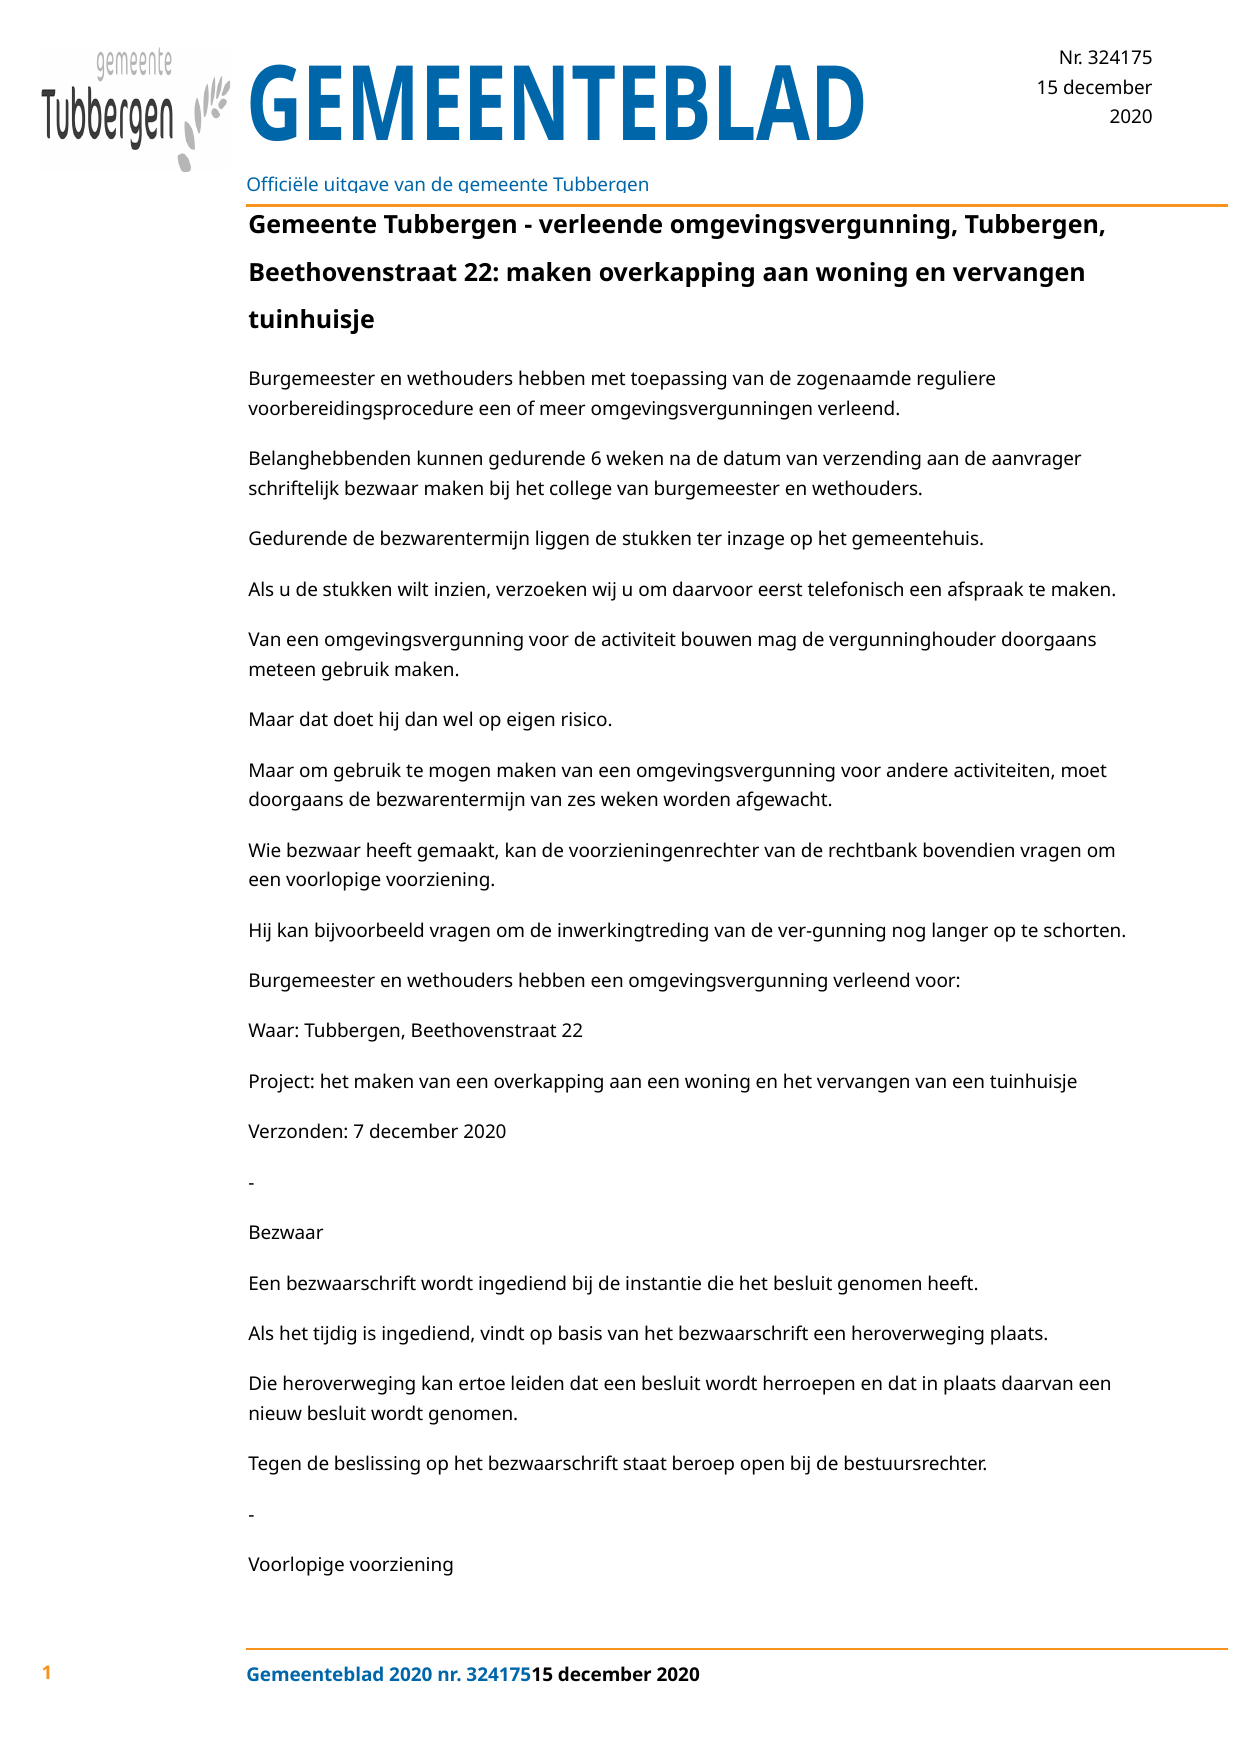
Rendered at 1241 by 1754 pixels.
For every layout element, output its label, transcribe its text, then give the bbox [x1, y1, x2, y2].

text Waar: Tubbergen, Beethovenstraat 22 [248, 1018, 1152, 1043]
text Bezwaar [248, 1219, 1152, 1245]
text Belanghebbenden kunnen gedurende 6 weken na de datum van verzending aan de aanvrager schriftelijk bezwaar maken bij het college van burgemeester en wethouders. [248, 446, 1152, 501]
text Die heroverweging kan ertoe leiden dat een besluit wordt herroepen en dat in plaats daarvan een nieuw besluit wordt genomen. [248, 1371, 1152, 1426]
picture [41, 47, 231, 172]
text - [248, 1169, 1152, 1194]
text Wie bezwaar heeft gemaakt, kan de voorzieningenrechter van de rechtbank bovendien vragen om een voorlopige voorziening. [248, 837, 1152, 892]
text - [248, 1501, 1152, 1527]
text Hij kan bijvoorbeeld vragen om de inwerkingtreding van de ver-gunning nog langer op te schorten. [248, 917, 1152, 942]
text Burgemeester en wethouders hebben een omgevingsvergunning verleend voor: [248, 967, 1152, 993]
text Gemeente Tubbergen - verleende omgevingsvergunning, Tubbergen, Beethovenstraat 22: maken overkapping aan woning en vervangen tuinhuisje [248, 207, 1152, 336]
text Gedurende de bezwarentermijn liggen de stukken ter inzage op het gemeentehuis. [248, 526, 1152, 551]
text Burgemeester en wethouders hebben met toepassing van de zogenaamde reguliere voorbereidingsprocedure een of meer omgevingsvergunningen verleend. [248, 366, 1152, 421]
text Als het tijdig is ingediend, vindt op basis van het bezwaarschrift een heroverweging plaats. [248, 1320, 1152, 1346]
text Als u de stukken wilt inzien, verzoeken wij u om daarvoor eerst telefonisch een afspraak te maken. [248, 576, 1152, 602]
text Voorlopige voorziening [248, 1551, 1152, 1577]
text Van een omgevingsvergunning voor de activiteit bouwen mag de vergunninghouder doorgaans meteen gebruik maken. [248, 626, 1152, 682]
text Een bezwaarschrift wordt ingediend bij de instantie die het besluit genomen heeft. [248, 1270, 1152, 1295]
text Maar om gebruik te mogen maken van een omgevingsvergunning voor andere activiteiten, moet doorgaans de bezwarentermijn van zes weken worden afgewacht. [248, 757, 1152, 812]
text Tegen de beslissing op het bezwaarschrift staat beroep open bij de bestuursrechter. [248, 1451, 1152, 1476]
text Project: het maken van een overkapping aan een woning en het vervangen van een tuinhuisje [248, 1068, 1152, 1094]
text Verzonden: 7 december 2020 [248, 1118, 1152, 1144]
text Maar dat doet hij dan wel op eigen risico. [248, 706, 1152, 732]
